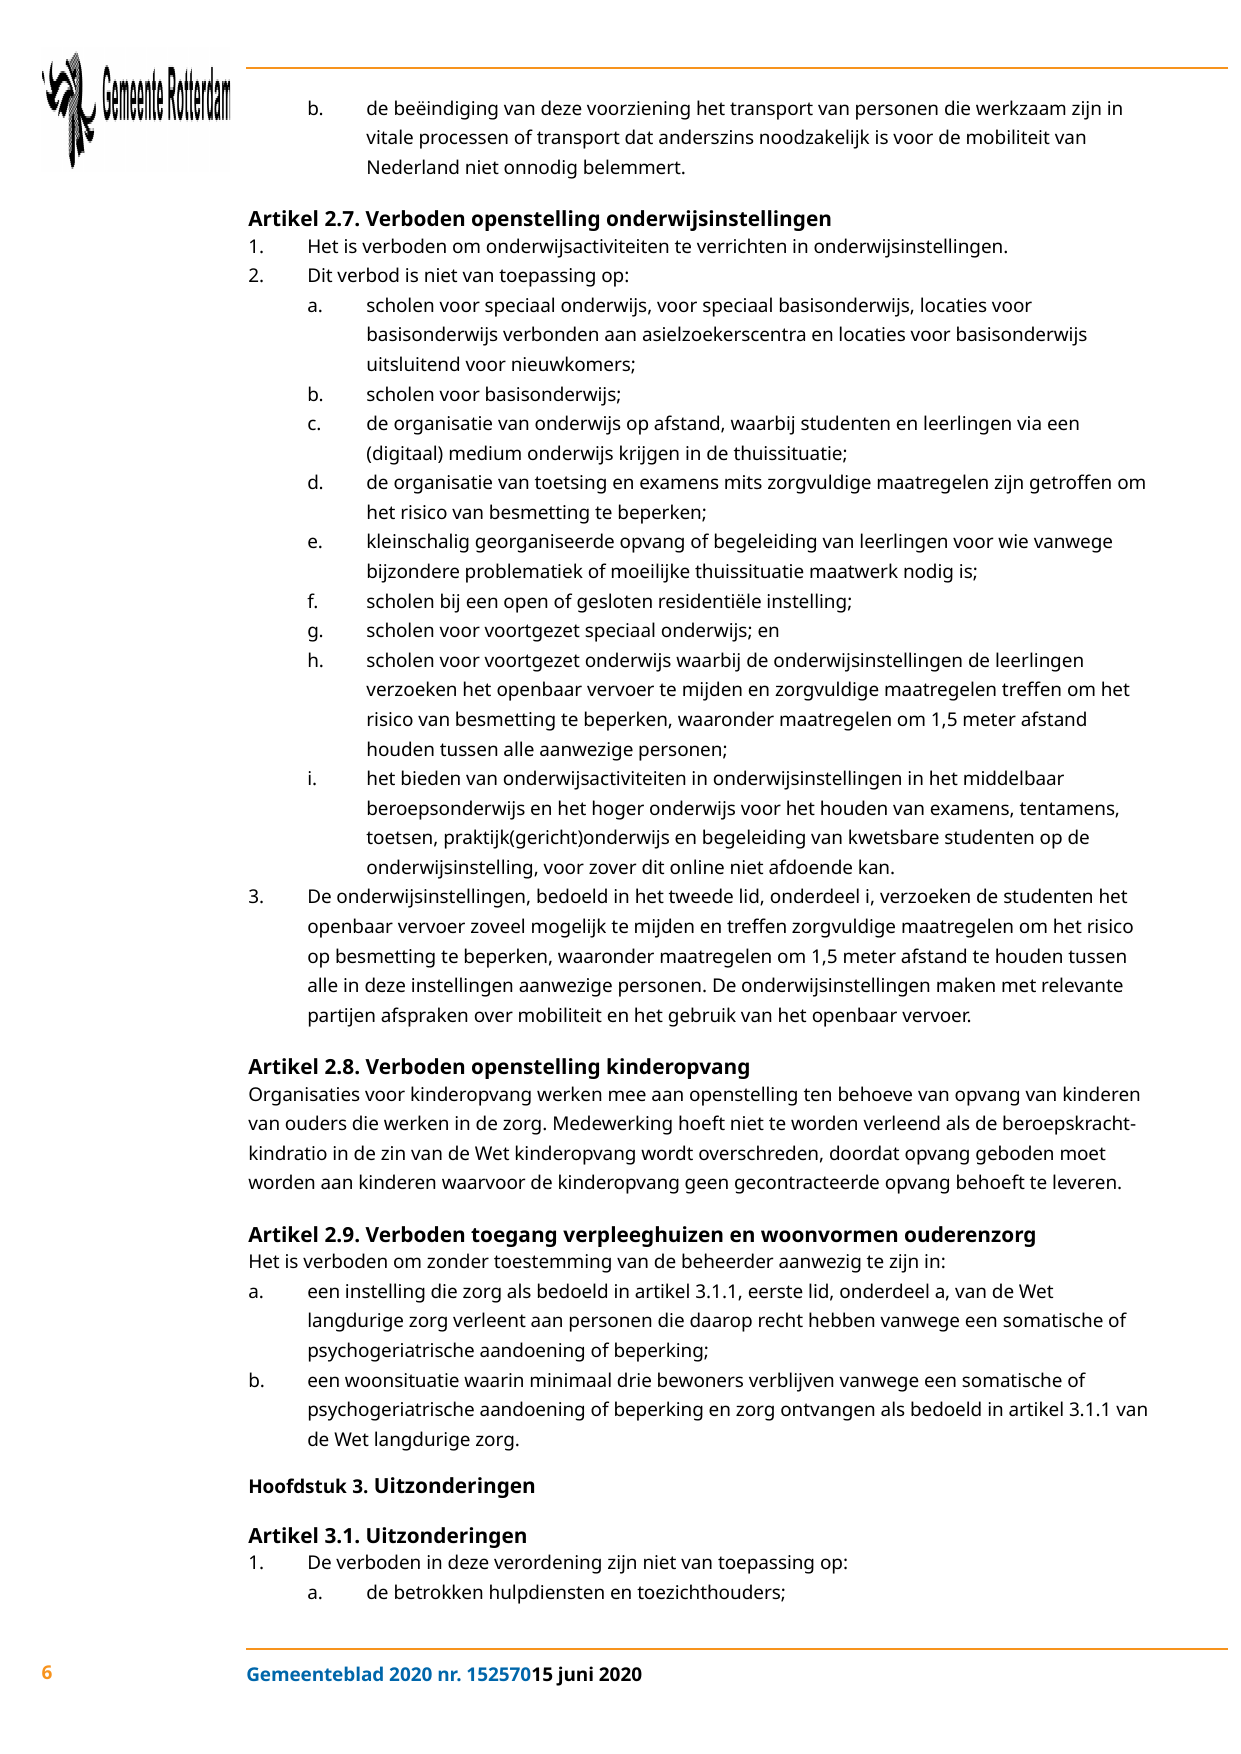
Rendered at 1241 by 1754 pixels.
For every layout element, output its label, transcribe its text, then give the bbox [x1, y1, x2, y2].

list de betrokken hulpdiensten en toezichthouders; [307, 1579, 1152, 1604]
list het bieden van onderwijsactiviteiten in onderwijsinstellingen in het middelbaar beroepsonderwijs en het hoger onderwijs voor het houden van examens, tentamens, toetsen, praktijk(gericht)onderwijs en begeleiding van kwetsbare studenten op de onderwijsinstelling, voor zover dit online niet afdoende kan. [307, 765, 1152, 880]
list scholen voor voortgezet speciaal onderwijs; en [307, 617, 1152, 643]
list De verboden in deze verordening zijn niet van toepassing op: [248, 1549, 1152, 1575]
text Het is verboden om zonder toestemming van de beheerder aanwezig te zijn in: [248, 1248, 1152, 1274]
text Artikel 2.8. Verboden openstelling kinderopvang [248, 1052, 1152, 1081]
list een woonsituatie waarin minimaal drie bewoners verblijven vanwege een somatische of psychogeriatrische aandoening of beperking en zorg ontvangen als bedoeld in artikel 3.1.1 van de Wet langdurige zorg. [248, 1367, 1152, 1452]
text Artikel 2.9. Verboden toegang verpleeghuizen en woonvormen ouderenzorg [248, 1220, 1152, 1248]
list de organisatie van onderwijs op afstand, waarbij studenten en leerlingen via een (digitaal) medium onderwijs krijgen in de thuissituatie; [307, 410, 1152, 466]
list scholen voor voortgezet onderwijs waarbij de onderwijsinstellingen de leerlingen verzoeken het openbaar vervoer te mijden en zorgvuldige maatregelen treffen om het risico van besmetting te beperken, waaronder maatregelen om 1,5 meter afstand houden tussen alle aanwezige personen; [307, 647, 1152, 761]
text Hoofdstuk 3. Uitzonderingen [248, 1472, 1152, 1500]
list scholen voor speciaal onderwijs, voor speciaal basisonderwijs, locaties voor basisonderwijs verbonden aan asielzoekerscentra en locaties voor basisonderwijs uitsluitend voor nieuwkomers; [307, 292, 1152, 377]
list scholen voor basisonderwijs; [307, 381, 1152, 406]
list De onderwijsinstellingen, bedoeld in het tweede lid, onderdeel i, verzoeken de studenten het openbaar vervoer zoveel mogelijk te mijden en treffen zorgvuldige maatregelen om het risico op besmetting te beperken, waaronder maatregelen om 1,5 meter afstand te houden tussen alle in deze instellingen aanwezige personen. De onderwijsinstellingen maken met relevante partijen afspraken over mobiliteit en het gebruik van het openbaar vervoer. [248, 884, 1152, 1028]
text Artikel 2.7. Verboden openstelling onderwijsinstellingen [248, 204, 1152, 233]
list de organisatie van toetsing en examens mits zorgvuldige maatregelen zijn getroffen om het risico van besmetting te beperken; [307, 469, 1152, 525]
list Dit verbod is niet van toepassing op: [248, 262, 1152, 288]
list kleinschalig georganiseerde opvang of begeleiding van leerlingen voor wie vanwege bijzondere problematiek of moeilijke thuissituatie maatwerk nodig is; [307, 529, 1152, 584]
list Het is verboden om onderwijsactiviteiten te verrichten in onderwijsinstellingen. [248, 233, 1152, 258]
list een instelling die zorg als bedoeld in artikel 3.1.1, eerste lid, onderdeel a, van de Wet langdurige zorg verleent aan personen die daarop recht hebben vanwege een somatische of psychogeriatrische aandoening of beperking; [248, 1278, 1152, 1363]
list de beëindiging van deze voorziening het transport van personen die werkzaam zijn in vitale processen of transport dat anderszins noodzakelijk is voor de mobiliteit van Nederland niet onnodig belemmert. [307, 95, 1152, 180]
text Artikel 3.1. Uitzonderingen [248, 1521, 1152, 1549]
list scholen bij een open of gesloten residentiële instelling; [307, 588, 1152, 613]
picture [41, 47, 231, 172]
text Organisaties voor kinderopvang werken mee aan openstelling ten behoeve van opvang van kinderen van ouders die werken in de zorg. Medewerking hoeft niet te worden verleend als de beroepskracht-kindratio in de zin van de Wet kinderopvang wordt overschreden, doordat opvang geboden moet worden aan kinderen waarvoor de kinderopvang geen gecontracteerde opvang behoeft te leveren. [248, 1081, 1152, 1195]
